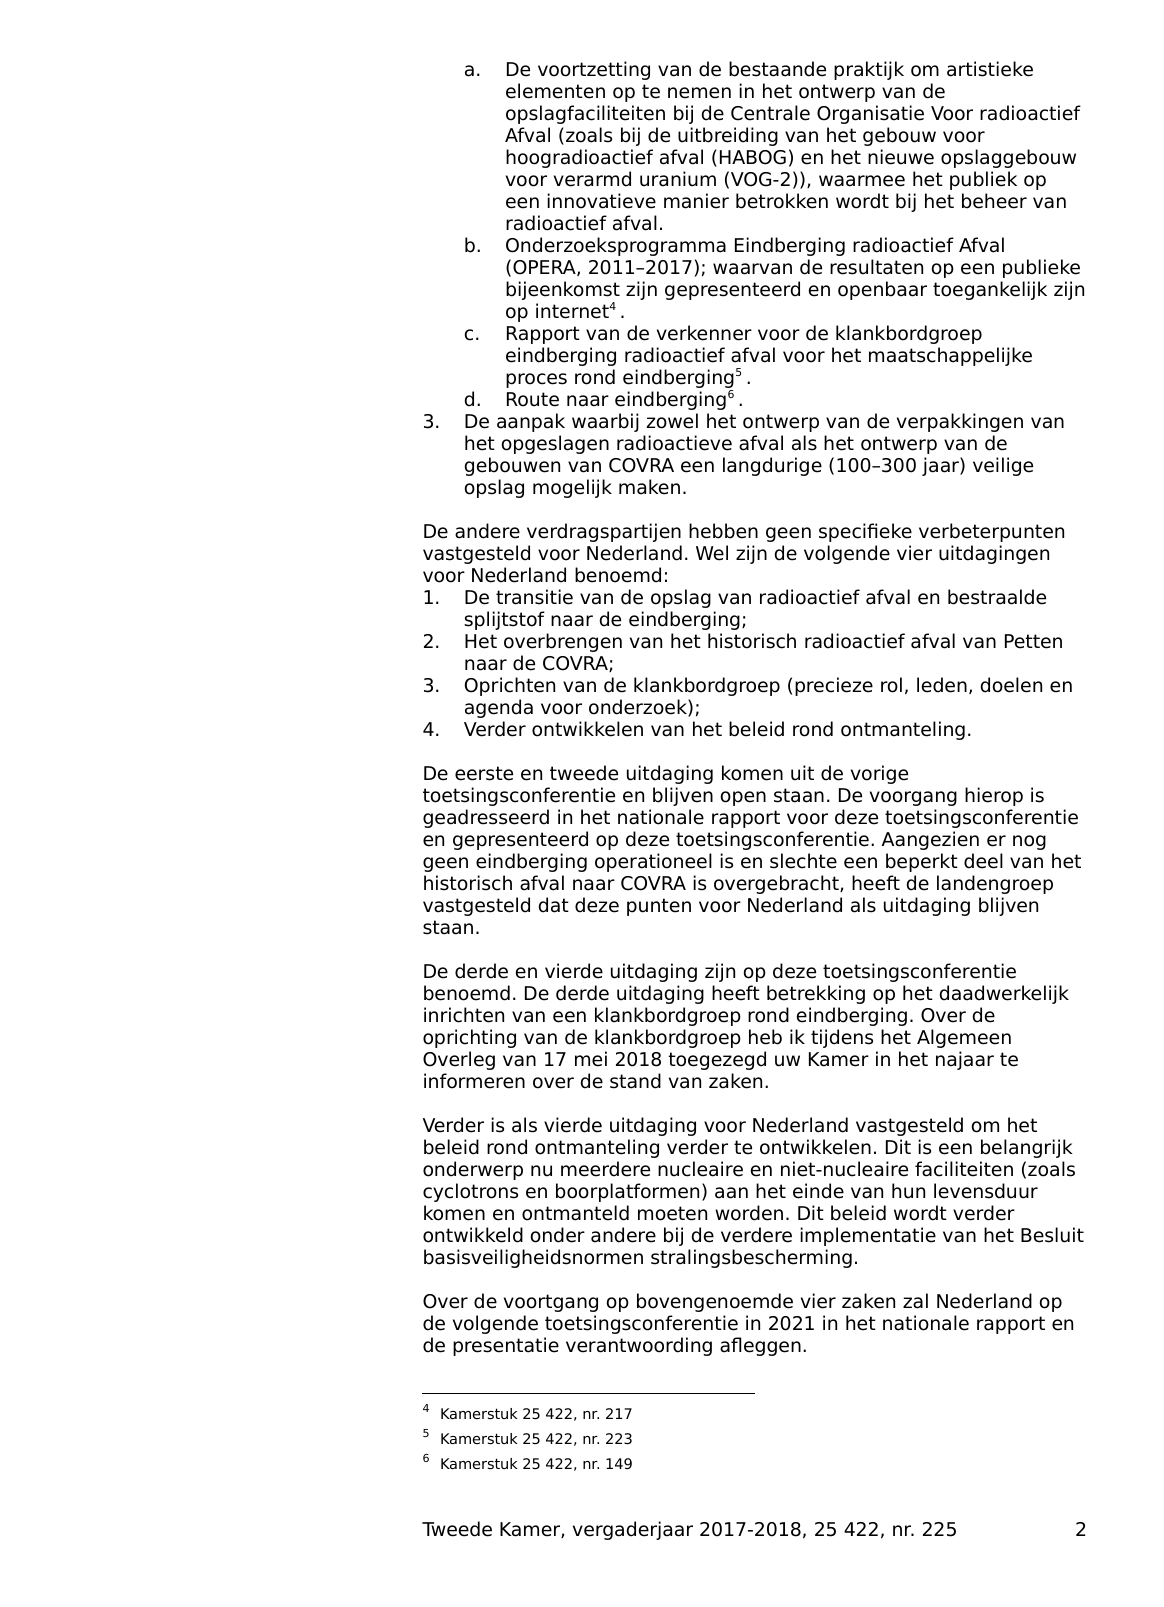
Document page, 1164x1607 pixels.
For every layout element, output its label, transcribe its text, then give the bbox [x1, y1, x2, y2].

text b. Onderzoeksprogramma Eindberging radioactief Afval (OPERA, 2011–2017); waarvan de resultaten op een publieke bijeenkomst zijn gepresenteerd en openbaar toegankelijk zijn op internet. [464, 235, 1087, 323]
text c. Rapport van de verkenner voor de klankbordgroep eindberging radioactief afval voor het maatschappelijke proces rond eindberging. [464, 323, 1087, 389]
text De eerste en tweede uitdaging komen uit de vorige toetsingsconferentie en blijven open staan. De voorgang hierop is geadresseerd in het nationale rapport voor deze toetsingsconferentie en gepresenteerd op deze toetsingsconferentie. Aangezien er nog geen eindberging operationeel is en slechte een beperkt deel van het historisch afval naar COVRA is overgebracht, heeft de landengroep vastgesteld dat deze punten voor Nederland als uitdaging blijven staan. [422, 763, 1087, 939]
text 4. Verder ontwikkelen van het beleid rond ontmanteling. [422, 719, 1087, 741]
text a. De voortzetting van de bestaande praktijk om artistieke elementen op te nemen in het ontwerp van de opslagfaciliteiten bij de Centrale Organisatie Voor radioactief Afval (zoals bij de uitbreiding van het gebouw voor hoogradioactief afval (HABOG) en het nieuwe opslaggebouw voor verarmd uranium (VOG-2)), waarmee het publiek op een innovatieve manier betrokken wordt bij het beheer van radioactief afval. [464, 59, 1087, 235]
text Kamerstuk 25 422, nr. 217 [422, 1402, 1087, 1424]
text Over de voortgang op bovengenoemde vier zaken zal Nederland op de volgende toetsingsconferentie in 2021 in het nationale rapport en de presentatie verantwoording afleggen. [422, 1291, 1087, 1357]
text Kamerstuk 25 422, nr. 223 [422, 1427, 1087, 1449]
text 3. De aanpak waarbij zowel het ontwerp van de verpakkingen van het opgeslagen radioactieve afval als het ontwerp van de gebouwen van COVRA een langdurige (100–300 jaar) veilige opslag mogelijk maken. [422, 411, 1087, 499]
text De andere verdragspartijen hebben geen specifieke verbeterpunten vastgesteld voor Nederland. Wel zijn de volgende vier uitdagingen voor Nederland benoemd: [422, 521, 1087, 587]
text d. Route naar eindberging. [464, 389, 1087, 411]
text 2. Het overbrengen van het historisch radioactief afval van Petten naar de COVRA; [422, 631, 1087, 675]
text Verder is als vierde uitdaging voor Nederland vastgesteld om het beleid rond ontmanteling verder te ontwikkelen. Dit is een belangrijk onderwerp nu meerdere nucleaire en niet-nucleaire faciliteiten (zoals cyclotrons en boorplatformen) aan het einde van hun levensduur komen en ontmanteld moeten worden. Dit beleid wordt verder ontwikkeld onder andere bij de verdere implementatie van het Besluit basisveiligheidsnormen stralingsbescherming. [422, 1115, 1087, 1269]
text De derde en vierde uitdaging zijn op deze toetsingsconferentie benoemd. De derde uitdaging heeft betrekking op het daadwerkelijk inrichten van een klankbordgroep rond eindberging. Over de oprichting van de klankbordgroep heb ik tijdens het Algemeen Overleg van 17 mei 2018 toegezegd uw Kamer in het najaar te informeren over de stand van zaken. [422, 961, 1087, 1093]
text 3. Oprichten van de klankbordgroep (precieze rol, leden, doelen en agenda voor onderzoek); [422, 675, 1087, 719]
text 1. De transitie van de opslag van radioactief afval en bestraalde splijtstof naar de eindberging; [422, 587, 1087, 631]
text Kamerstuk 25 422, nr. 149 [422, 1452, 1087, 1474]
